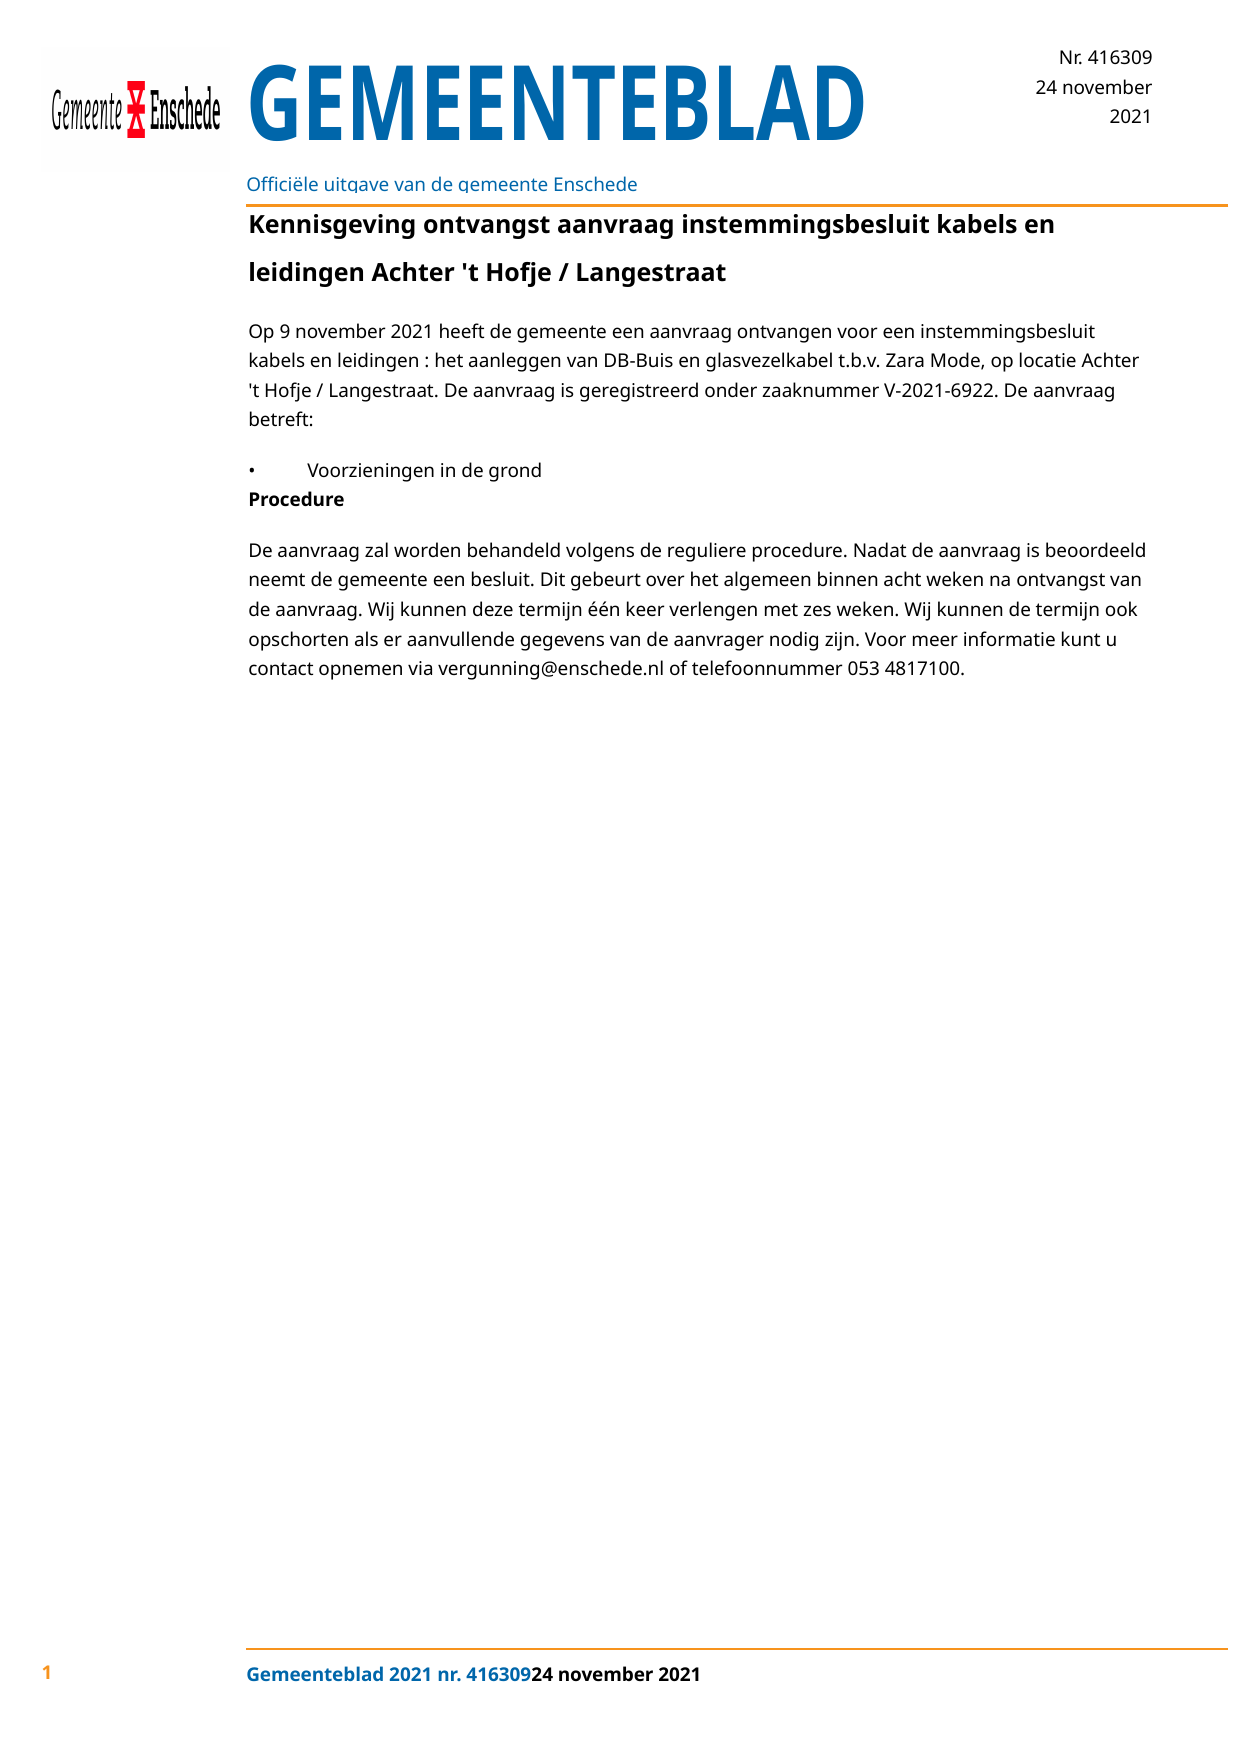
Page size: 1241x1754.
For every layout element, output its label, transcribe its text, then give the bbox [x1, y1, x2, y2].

picture [41, 47, 231, 172]
text De aanvraag zal worden behandeld volgens de reguliere procedure. Nadat de aanvraag is beoordeeld neemt de gemeente een besluit. Dit gebeurt over het algemeen binnen acht weken na ontvangst van de aanvraag. Wij kunnen deze termijn één keer verlengen met zes weken. Wij kunnen de termijn ook opschorten als er aanvullende gegevens van de aanvrager nodig zijn. Voor meer informatie kunt u contact opnemen via vergunning@enschede.nl of telefoonnummer 053 4817100. [248, 537, 1152, 681]
text Kennisgeving ontvangst aanvraag instemmingsbesluit kabels en leidingen Achter 't Hofje / Langestraat [248, 207, 1152, 288]
text Op 9 november 2021 heeft de gemeente een aanvraag ontvangen voor een instemmingsbesluit kabels en leidingen : het aanleggen van DB-Buis en glasvezelkabel t.b.v. Zara Mode, op locatie Achter 't Hofje / Langestraat. De aanvraag is geregistreerd onder zaaknummer V-2021-6922. De aanvraag betreft: [248, 318, 1152, 432]
text Procedure [248, 487, 1152, 512]
list Voorzieningen in de grond [248, 457, 1152, 483]
